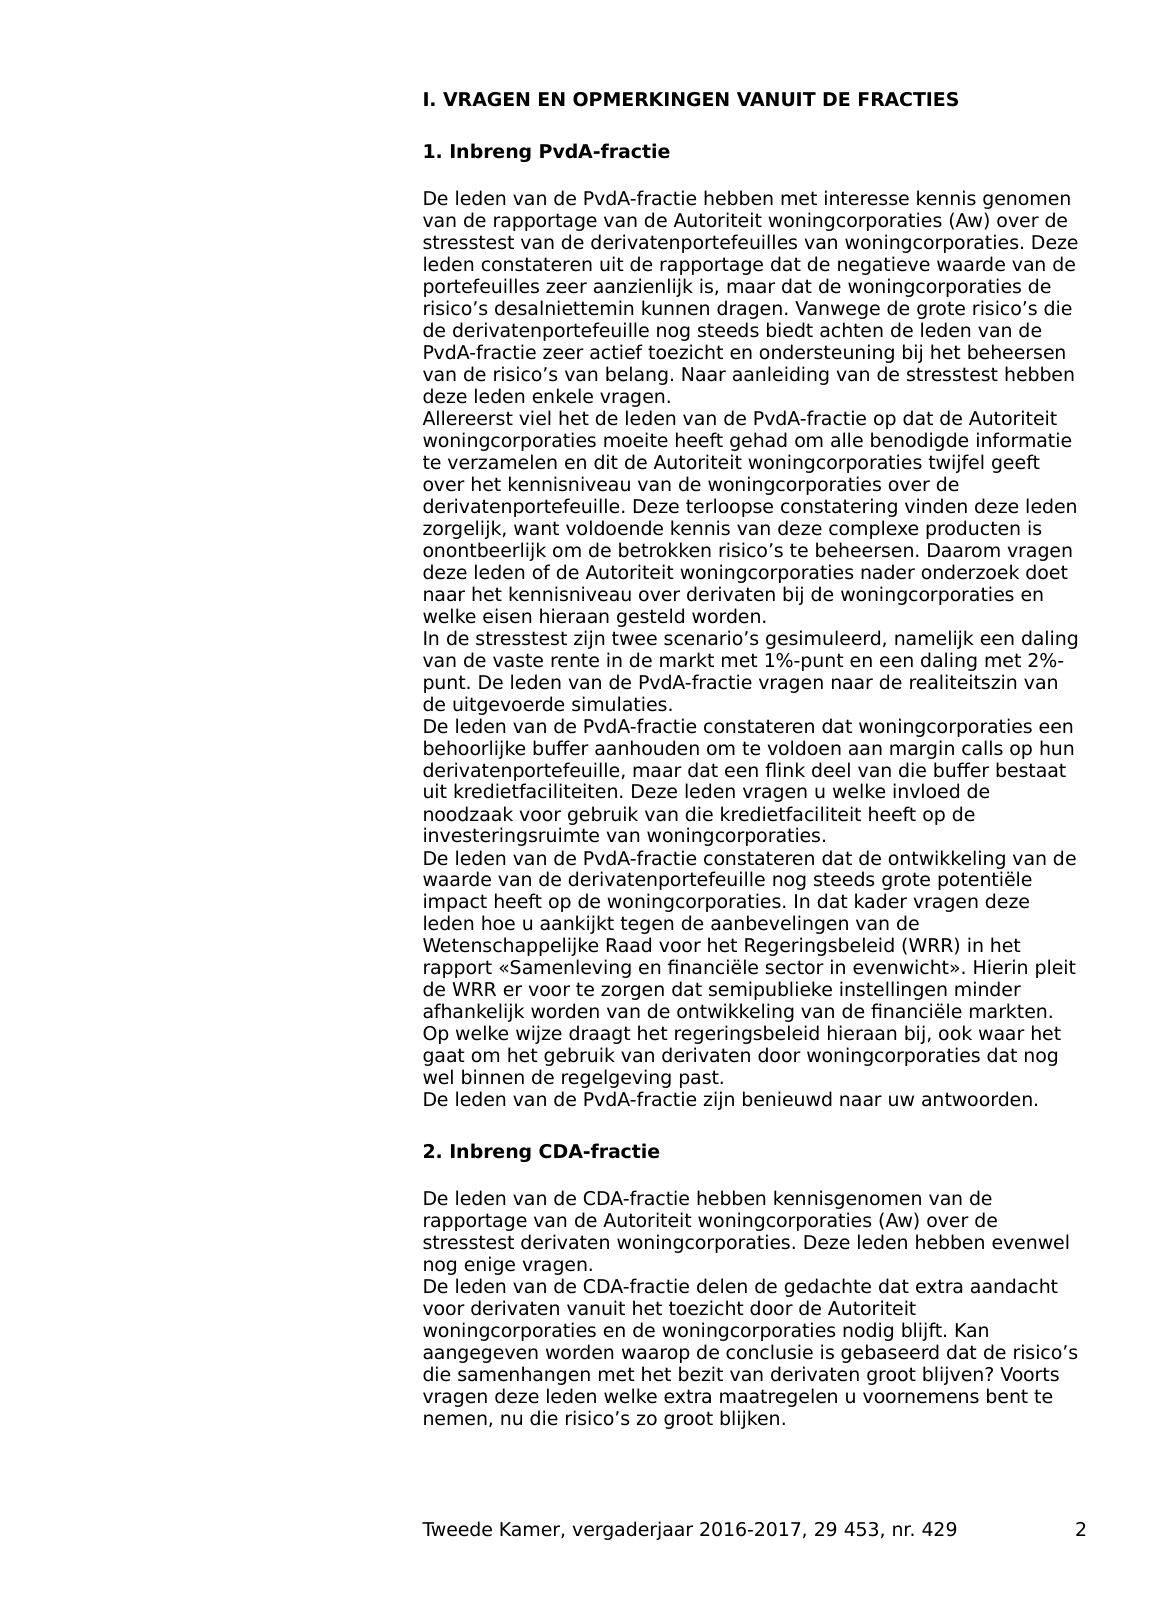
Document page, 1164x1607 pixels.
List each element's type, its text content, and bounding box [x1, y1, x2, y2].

text De leden van de PvdA-fractie zijn benieuwd naar uw antwoorden. [422, 1089, 1087, 1111]
text De leden van de PvdA-fractie constateren dat de ontwikkeling van de waarde van de derivatenportefeuille nog steeds grote potentiële impact heeft op de woningcorporaties. In dat kader vragen deze leden hoe u aankijkt tegen de aanbevelingen van de Wetenschappelijke Raad voor het Regeringsbeleid (WRR) in het rapport «Samenleving en financiële sector in evenwicht». Hierin pleit de WRR er voor te zorgen dat semipublieke instellingen minder afhankelijk worden van de ontwikkeling van de financiële markten. Op welke wijze draagt het regeringsbeleid hieraan bij, ook waar het gaat om het gebruik van derivaten door woningcorporaties dat nog wel binnen de regelgeving past. [422, 847, 1087, 1089]
text In de stresstest zijn twee scenario’s gesimuleerd, namelijk een daling van de vaste rente in de markt met 1%-punt en een daling met 2%-punt. De leden van de PvdA-fractie vragen naar de realiteitszin van de uitgevoerde simulaties. [422, 628, 1087, 716]
text De leden van de PvdA-fractie hebben met interesse kennis genomen van de rapportage van de Autoriteit woningcorporaties (Aw) over de stresstest van de derivatenportefeuilles van woningcorporaties. Deze leden constateren uit de rapportage dat de negatieve waarde van de portefeuilles zeer aanzienlijk is, maar dat de woningcorporaties de risico’s desalniettemin kunnen dragen. Vanwege de grote risico’s die de derivatenportefeuille nog steeds biedt achten de leden van de PvdA-fractie zeer actief toezicht en ondersteuning bij het beheersen van de risico’s van belang. Naar aanleiding van de stresstest hebben deze leden enkele vragen. [422, 188, 1087, 408]
subtitle 1. Inbreng PvdA-fractie [422, 141, 1087, 163]
subtitle I. VRAGEN EN OPMERKINGEN VANUIT DE FRACTIES [422, 89, 1087, 111]
text De leden van de CDA-fractie hebben kennisgenomen van de rapportage van de Autoriteit woningcorporaties (Aw) over de stresstest derivaten woningcorporaties. Deze leden hebben evenwel nog enige vragen. [422, 1188, 1087, 1276]
text Allereerst viel het de leden van de PvdA-fractie op dat de Autoriteit woningcorporaties moeite heeft gehad om alle benodigde informatie te verzamelen en dit de Autoriteit woningcorporaties twijfel geeft over het kennisniveau van de woningcorporaties over de derivatenportefeuille. Deze terloopse constatering vinden deze leden zorgelijk, want voldoende kennis van deze complexe producten is onontbeerlijk om de betrokken risico’s te beheersen. Daarom vragen deze leden of de Autoriteit woningcorporaties nader onderzoek doet naar het kennisniveau over derivaten bij de woningcorporaties en welke eisen hieraan gesteld worden. [422, 408, 1087, 628]
subtitle 2. Inbreng CDA-fractie [422, 1141, 1087, 1163]
text De leden van de PvdA-fractie constateren dat woningcorporaties een behoorlijke buffer aanhouden om te voldoen aan margin calls op hun derivatenportefeuille, maar dat een flink deel van die buffer bestaat uit kredietfaciliteiten. Deze leden vragen u welke invloed de noodzaak voor gebruik van die kredietfaciliteit heeft op de investeringsruimte van woningcorporaties. [422, 716, 1087, 847]
text De leden van de CDA-fractie delen de gedachte dat extra aandacht voor derivaten vanuit het toezicht door de Autoriteit woningcorporaties en de woningcorporaties nodig blijft. Kan aangegeven worden waarop de conclusie is gebaseerd dat de risico’s die samenhangen met het bezit van derivaten groot blijven? Voorts vragen deze leden welke extra maatregelen u voornemens bent te nemen, nu die risico’s zo groot blijken. [422, 1276, 1087, 1430]
